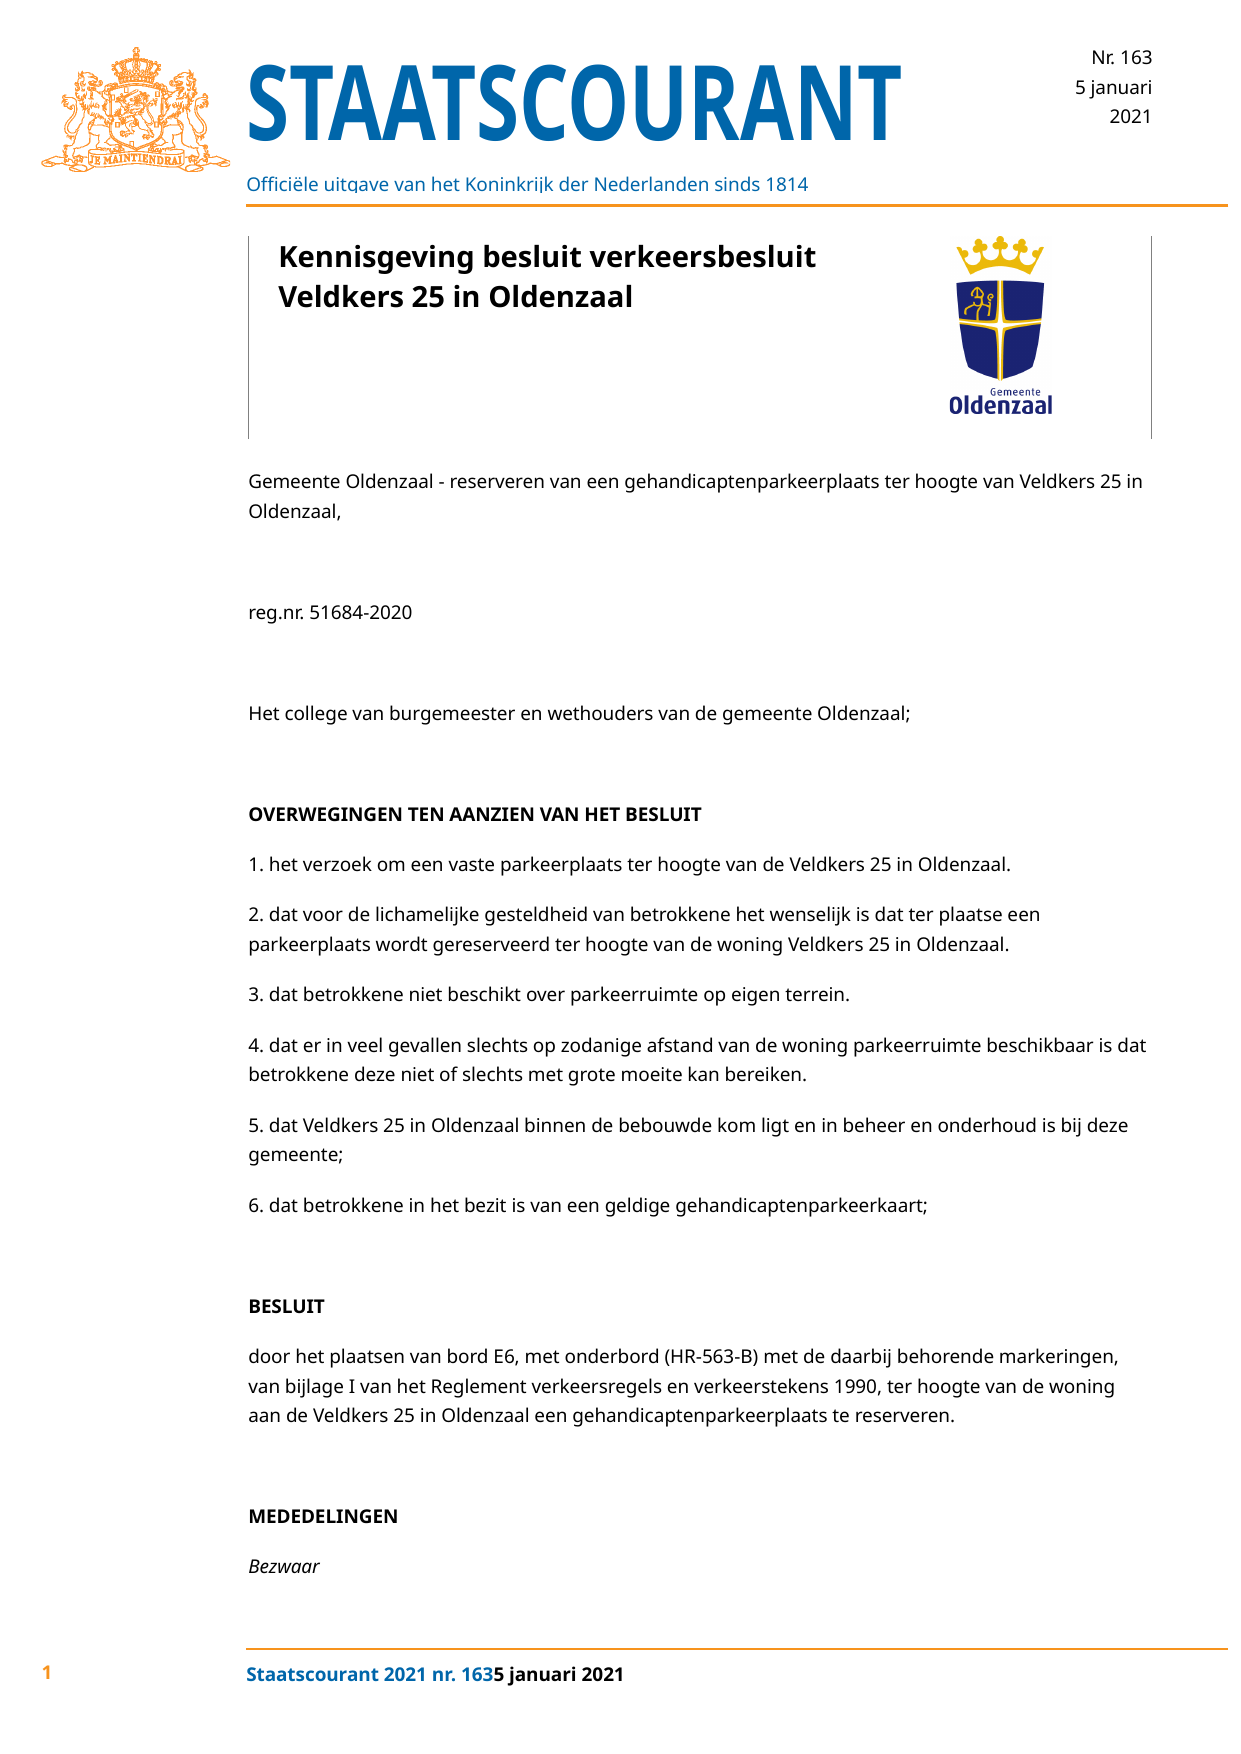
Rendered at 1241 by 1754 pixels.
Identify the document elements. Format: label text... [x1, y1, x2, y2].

text Gemeente Oldenzaal - reserveren van een gehandicaptenparkeerplaats ter hoogte van Veldkers 25 in Oldenzaal, [248, 469, 1152, 524]
text 3. dat betrokkene niet beschikt over parkeerruimte op eigen terrein. [248, 982, 1152, 1007]
picture [41, 47, 231, 172]
table_header [850, 236, 949, 413]
text Het college van burgemeester en wethouders van de gemeente Oldenzaal; [248, 700, 1152, 726]
text door het plaatsen van bord E6, met onderbord (HR-563-B) met de daarbij behorende markeringen, van bijlage I van het Reglement verkeersregels en verkeerstekens 1990, ter hoogte van de woning aan de Veldkers 25 in Oldenzaal een gehandicaptenparkeerplaats te reserveren. [248, 1343, 1152, 1428]
text Bezwaar [248, 1554, 1152, 1579]
table_header [1052, 236, 1151, 413]
text MEDEDELINGEN [248, 1503, 1152, 1529]
text 4. dat er in veel gevallen slechts op zodanige afstand van de woning parkeerruimte beschikbaar is dat betrokkene deze niet of slechts met grote moeite kan bereiken. [248, 1032, 1152, 1087]
text 6. dat betrokkene in het bezit is van een geldige gehandicaptenparkeerkaart; [248, 1192, 1152, 1218]
table_header Kennisgeving besluit verkeersbesluit Veldkers 25 in Oldenzaal [249, 236, 850, 439]
picture [949, 236, 1052, 414]
text reg.nr. 51684-2020 [248, 599, 1152, 625]
text 5. dat Veldkers 25 in Oldenzaal binnen de bebouwde kom ligt en in beheer en onderhoud is bij deze gemeente; [248, 1112, 1152, 1167]
text 1. het verzoek om een vaste parkeerplaats ter hoogte van de Veldkers 25 in Oldenzaal. [248, 851, 1152, 877]
text 2. dat voor de lichamelijke gesteldheid van betrokkene het wenselijk is dat ter plaatse een parkeerplaats wordt gereserveerd ter hoogte van de woning Veldkers 25 in Oldenzaal. [248, 902, 1152, 957]
text BESLUIT [248, 1293, 1152, 1318]
text OVERWEGINGEN TEN AANZIEN VAN HET BESLUIT [248, 801, 1152, 826]
table_header [850, 414, 1151, 439]
